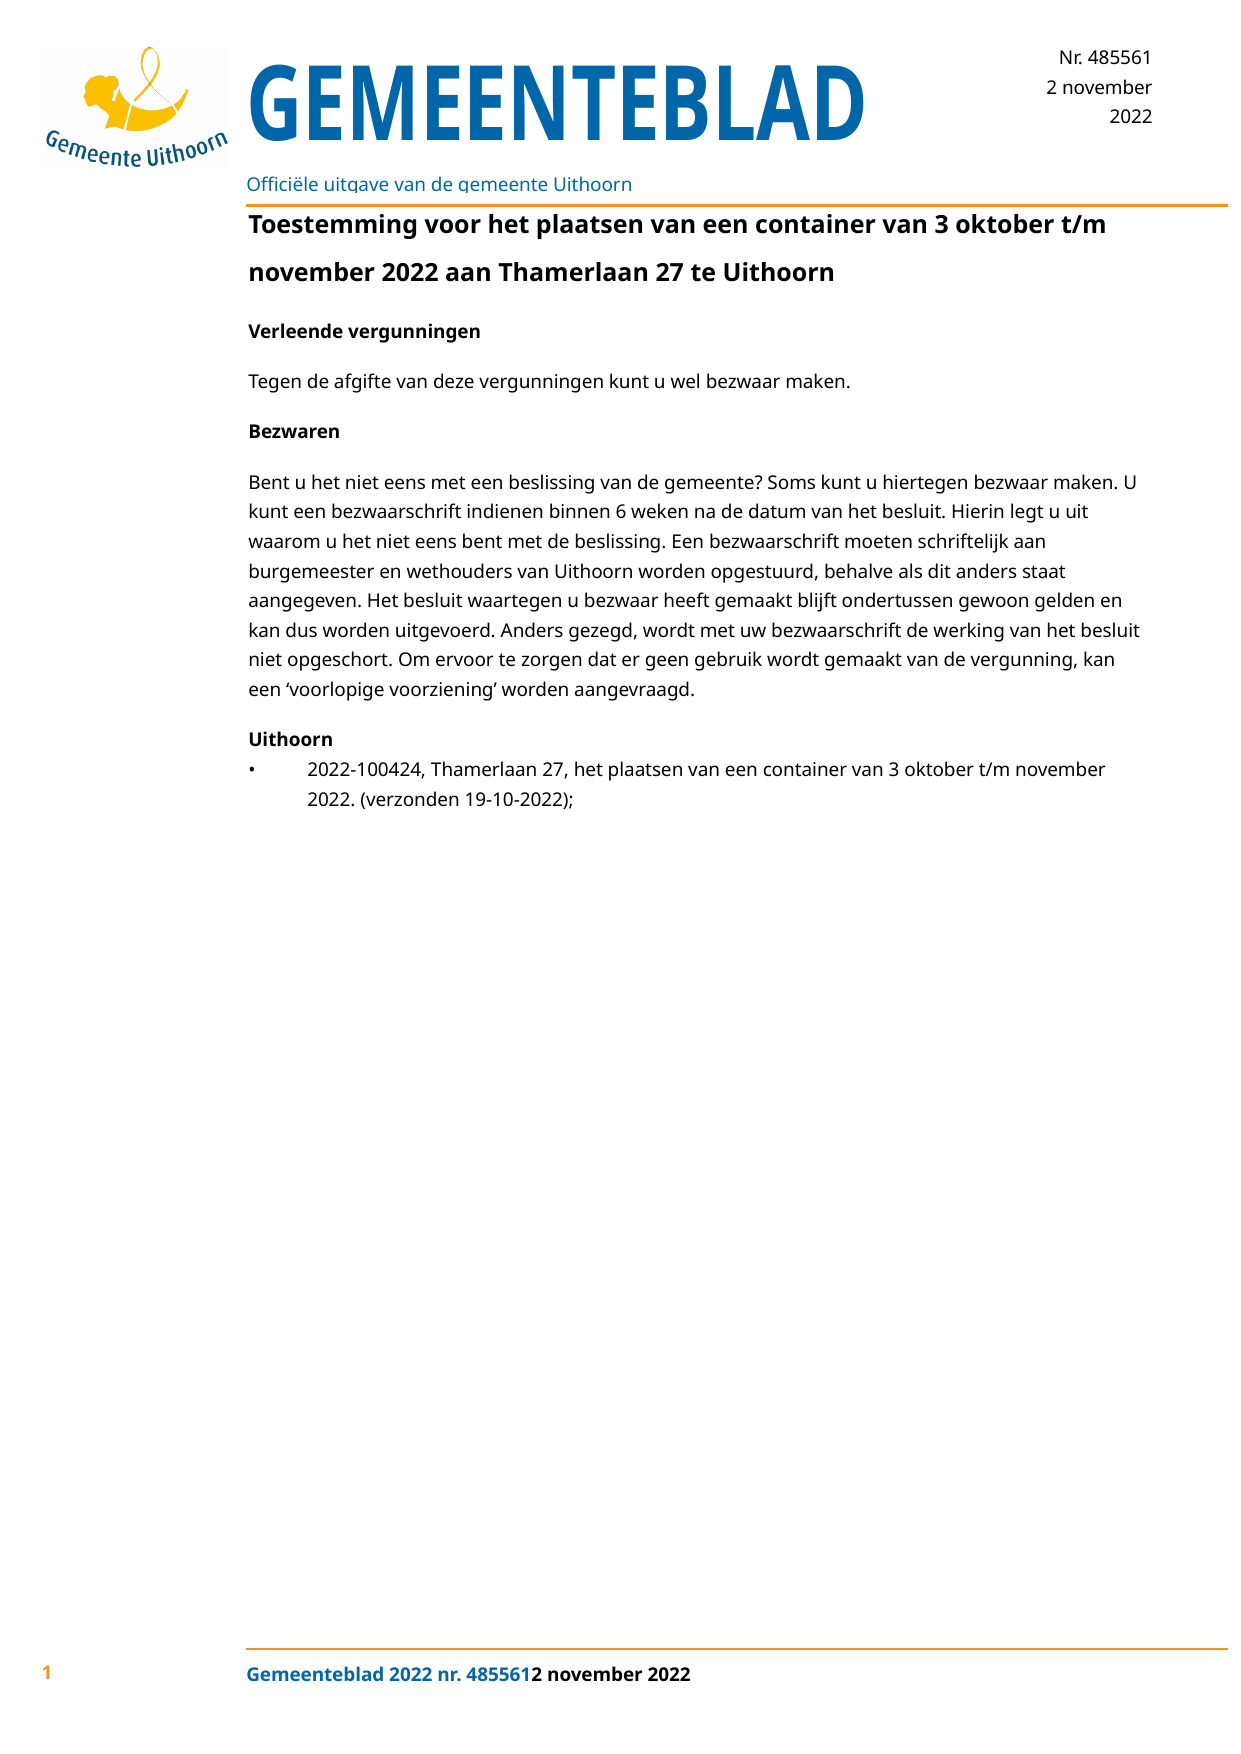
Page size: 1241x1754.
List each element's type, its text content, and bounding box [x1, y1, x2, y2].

text Toestemming voor het plaatsen van een container van 3 oktober t/m november 2022 aan Thamerlaan 27 te Uithoorn [248, 207, 1152, 288]
list 2022-100424, Thamerlaan 27, het plaatsen van een container van 3 oktober t/m november 2022. (verzonden 19-10-2022); [248, 756, 1152, 812]
text Verleende vergunningen [248, 318, 1152, 344]
text Bezwaren [248, 419, 1152, 444]
text Bent u het niet eens met een beslissing van de gemeente? Soms kunt u hiertegen bezwaar maken. U kunt een bezwaarschrift indienen binnen 6 weken na de datum van het besluit. Hierin legt u uit waarom u het niet eens bent met de beslissing. Een bezwaarschrift moeten schriftelijk aan burgemeester en wethouders van Uithoorn worden opgestuurd, behalve als dit anders staat aangegeven. Het besluit waartegen u bezwaar heeft gemaakt blijft ondertussen gewoon gelden en kan dus worden uitgevoerd. Anders gezegd, wordt met uw bezwaarschrift de werking van het besluit niet opgeschort. Om ervoor te zorgen dat er geen gebruik wordt gemaakt van de vergunning, kan een ‘voorlopige voorziening’ worden aangevraagd. [248, 469, 1152, 702]
text Tegen de afgifte van deze vergunningen kunt u wel bezwaar maken. [248, 368, 1152, 394]
picture [41, 47, 231, 172]
text Uithoorn [248, 727, 1152, 752]
